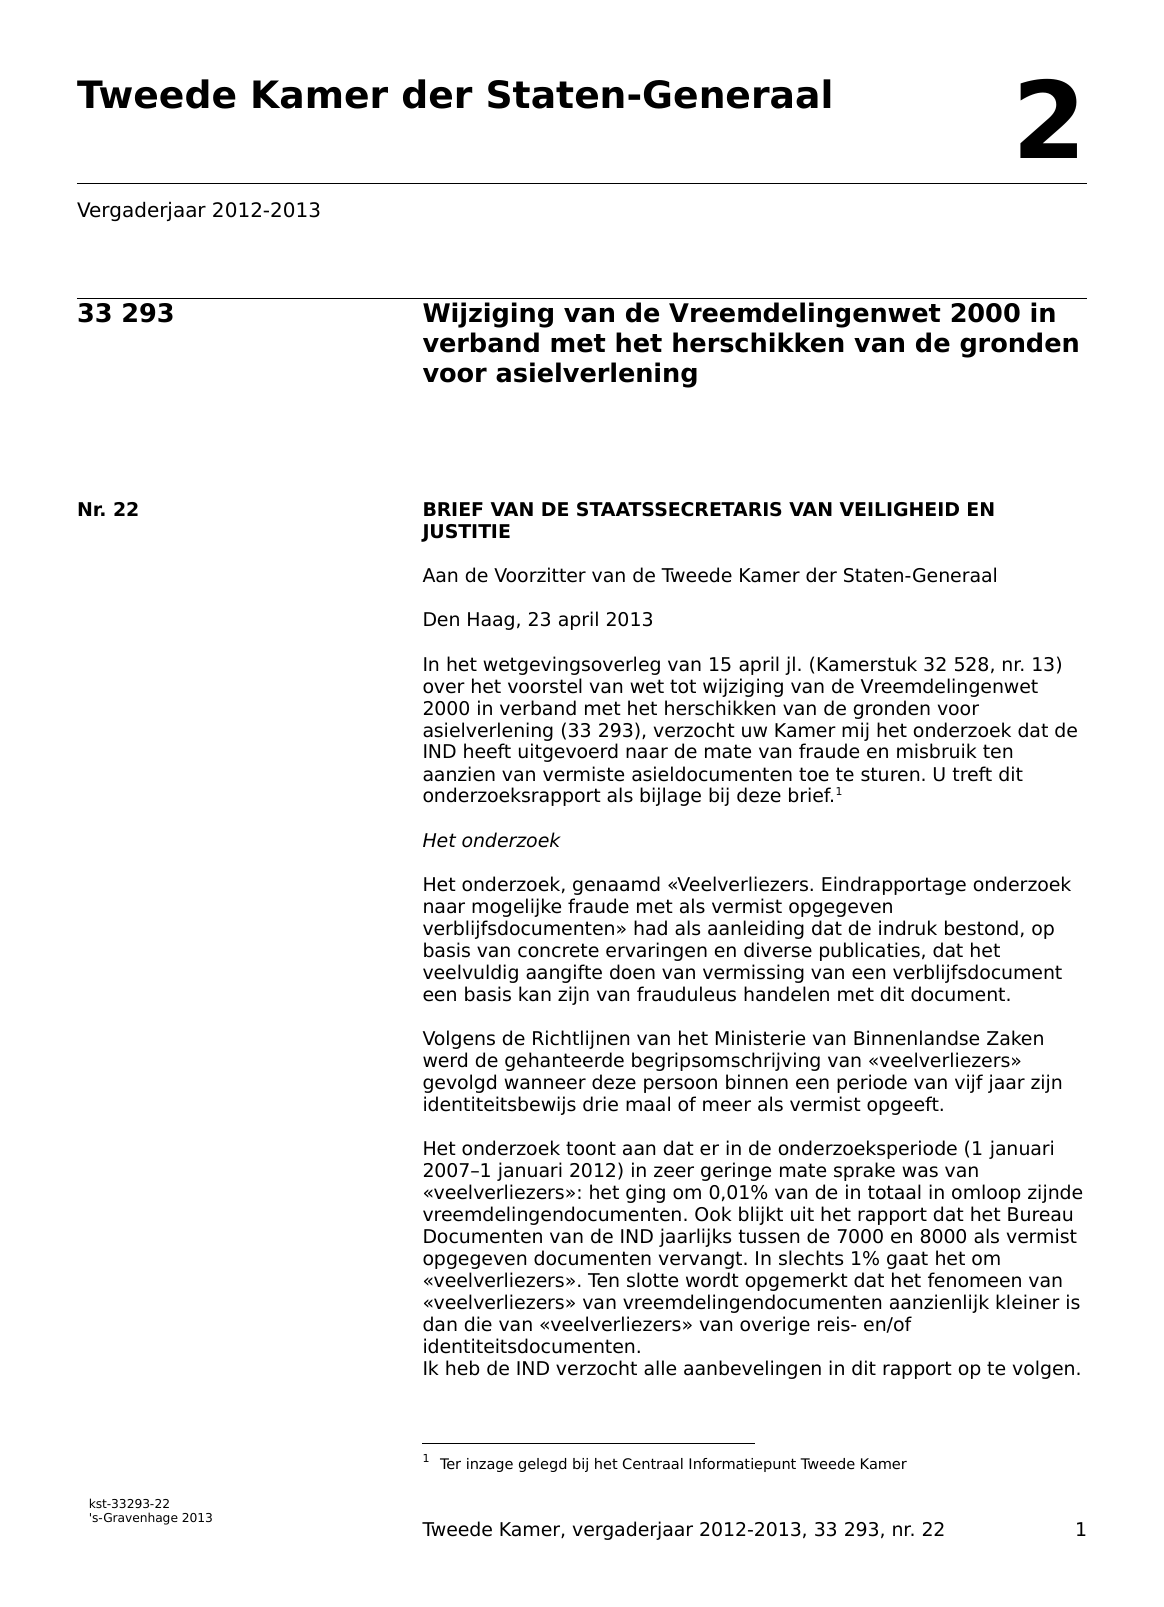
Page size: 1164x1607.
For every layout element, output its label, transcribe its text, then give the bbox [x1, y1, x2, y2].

text 's-Gravenhage 2013 [88, 1511, 323, 1525]
text Aan de Voorzitter van de Tweede Kamer der Staten-Generaal [422, 565, 1087, 587]
text Het onderzoek, genaamd «Veelverliezers. Eindrapportage onderzoek naar mogelijke fraude met als vermist opgegeven verblijfsdocumenten» had als aanleiding dat de indruk bestond, op basis van concrete ervaringen en diverse publicaties, dat het veelvuldig aangifte doen van vermissing van een verblijfsdocument een basis kan zijn van frauduleus handelen met dit document. [422, 874, 1087, 1006]
text Het onderzoek toont aan dat er in de onderzoeksperiode (1 januari 2007–1 januari 2012) in zeer geringe mate sprake was van «veelverliezers»: het ging om 0,01% van de in totaal in omloop zijnde vreemdelingendocumenten. Ook blijkt uit het rapport dat het Bureau Documenten van de IND jaarlijks tussen de 7000 en 8000 als vermist opgegeven documenten vervangt. In slechts 1% gaat het om «veelverliezers». Ten slotte wordt opgemerkt dat het fenomeen van «veelverliezers» van vreemdelingendocumenten aanzienlijk kleiner is dan die van «veelverliezers» van overige reis- en/of identiteitsdocumenten. [422, 1138, 1087, 1358]
table_header 2 [886, 59, 1087, 183]
text Ik heb de IND verzocht alle aanbevelingen in dit rapport op te volgen. [422, 1358, 1087, 1380]
text kst-33293-22 [88, 1497, 323, 1511]
subtitle Het onderzoek [422, 829, 1087, 852]
subtitle Nr. 22 BRIEF VAN DE STAATSSECRETARIS VAN VEILIGHEID EN JUSTITIE [77, 499, 1087, 543]
text Ter inzage gelegd bij het Centraal Informatiepunt Tweede Kamer [422, 1452, 1087, 1474]
text In het wetgevingsoverleg van 15 april jl. (Kamerstuk 32 528, nr. 13) over het voorstel van wet tot wijziging van de Vreemdelingenwet 2000 in verband met het herschikken van de gronden voor asielverlening (33 293), verzocht uw Kamer mij het onderzoek dat de IND heeft uitgevoerd naar de mate van fraude en misbruik ten aanzien van vermiste asieldocumenten toe te sturen. U treft dit onderzoeksrapport als bijlage bij deze brief. [422, 653, 1087, 807]
subtitle 33 293 Wijziging van de Vreemdelingenwet 2000 in verband met het herschikken van de gronden voor asielverlening [77, 299, 1087, 388]
text Volgens de Richtlijnen van het Ministerie van Binnenlandse Zaken werd de gehanteerde begripsomschrijving van «veelverliezers» gevolgd wanneer deze persoon binnen een periode van vijf jaar zijn identiteitsbewijs drie maal of meer als vermist opgeeft. [422, 1028, 1087, 1116]
table_header Tweede Kamer der Staten-Generaal [77, 59, 886, 183]
text Den Haag, 23 april 2013 [422, 609, 1087, 631]
table_cell Vergaderjaar 2012-2013 [77, 184, 1087, 298]
